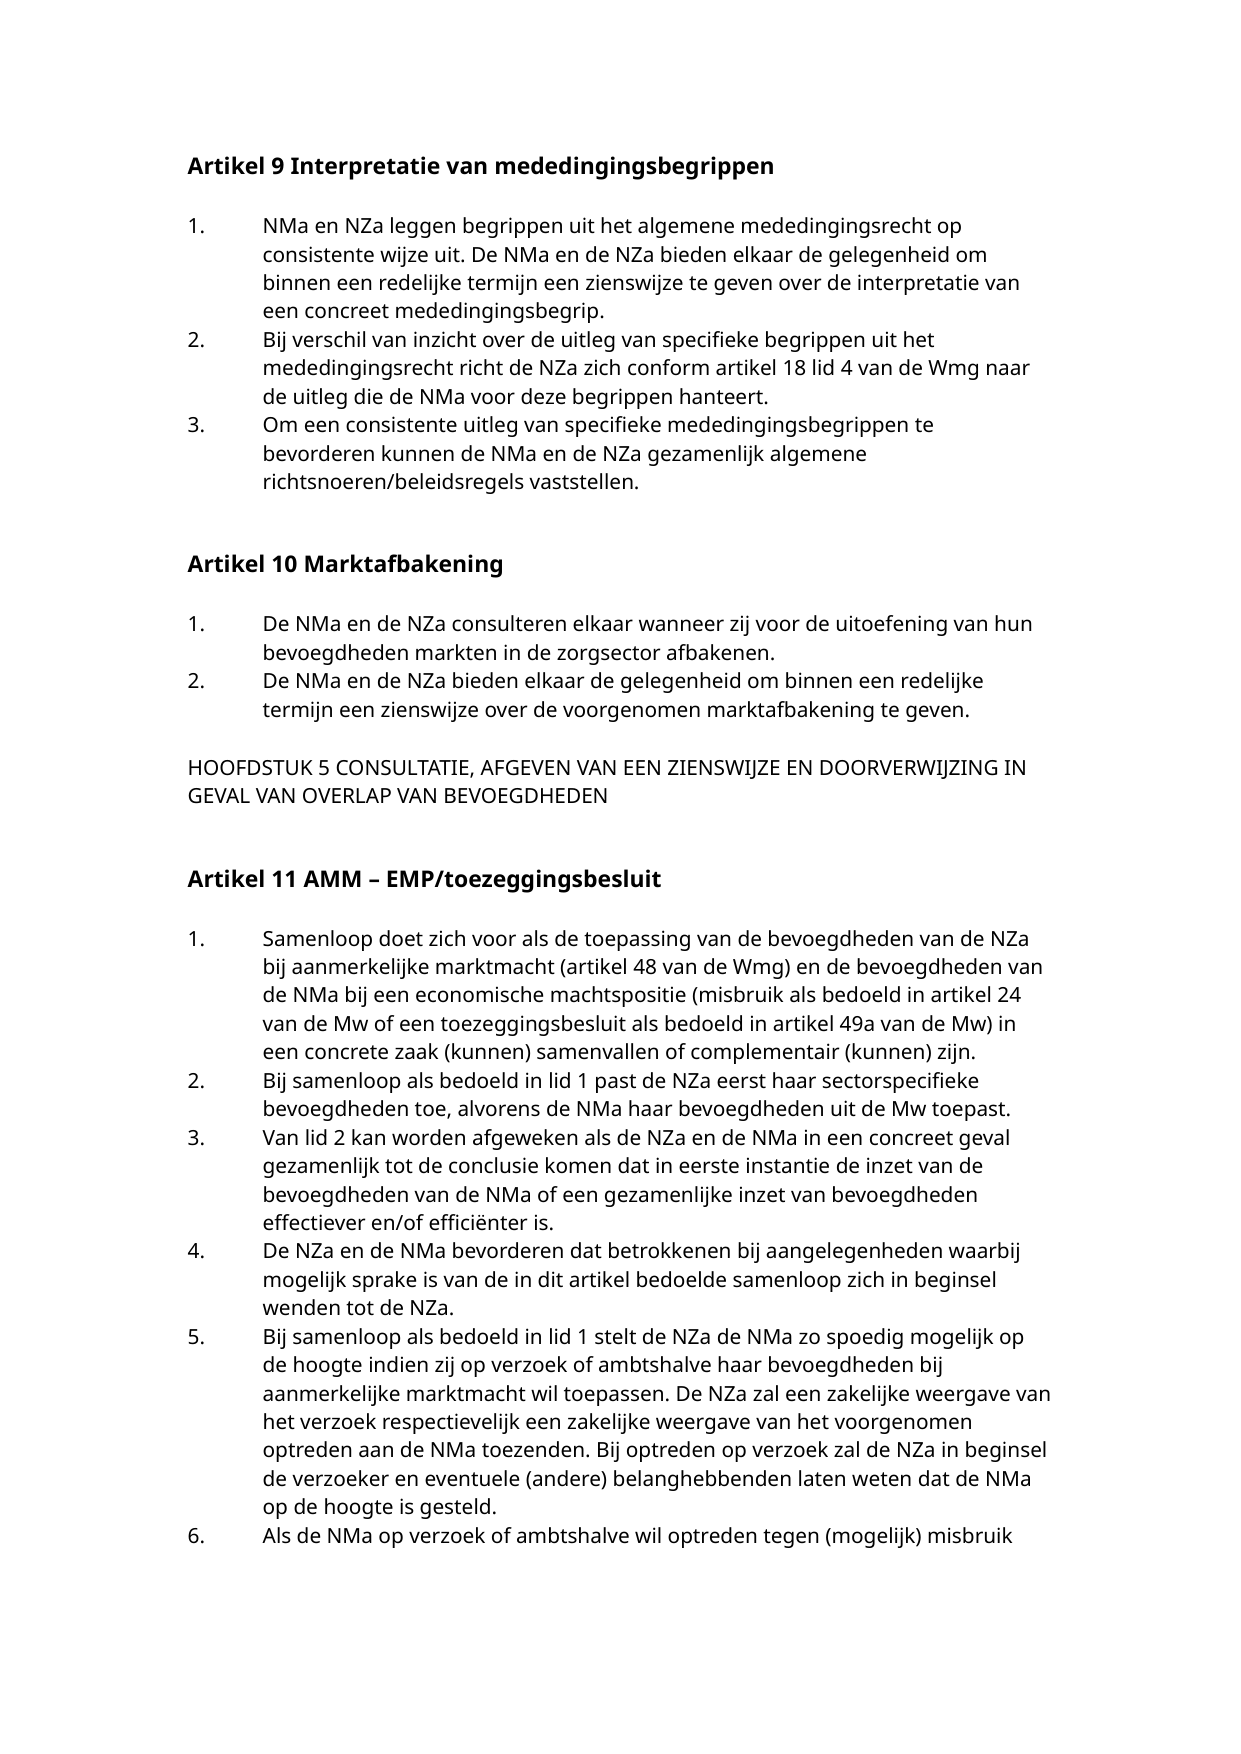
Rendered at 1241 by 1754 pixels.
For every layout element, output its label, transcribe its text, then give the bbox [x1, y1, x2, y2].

list Bij verschil van inzicht over de uitleg van specifieke begrippen uit het mededingingsrecht richt de NZa zich conform artikel 18 lid 4 van de Wmg naar de uitleg die de NMa voor deze begrippen hanteert. [187, 325, 1053, 410]
list Om een consistente uitleg van specifieke mededingingsbegrippen te bevorderen kunnen de NMa en de NZa gezamenlijk algemene richtsnoeren/beleidsregels vaststellen. [187, 410, 1053, 496]
list Als de NMa op verzoek of ambtshalve wil optreden tegen (mogelijk) misbruik [187, 1521, 1053, 1549]
subtitle HOOFDSTUK 5 CONSULTATIE, AFGEVEN VAN EEN ZIENSWIJZE EN DOORVERWIJZING IN GEVAL VAN OVERLAP VAN BEVOEGDHEDEN [187, 753, 1053, 810]
subtitle Artikel 11 AMM – EMP/toezeggingsbesluit [187, 862, 1053, 894]
list Samenloop doet zich voor als de toepassing van de bevoegdheden van de NZa bij aanmerkelijke marktmacht (artikel 48 van de Wmg) en de bevoegdheden van de NMa bij een economische machtspositie (misbruik als bedoeld in artikel 24 van de Mw of een toezeggingsbesluit als bedoeld in artikel 49a van de Mw) in een concrete zaak (kunnen) samenvallen of complementair (kunnen) zijn. [187, 924, 1053, 1066]
list De NMa en de NZa bieden elkaar de gelegenheid om binnen een redelijke termijn een zienswijze over de voorgenomen marktafbakening te geven. [187, 666, 1053, 723]
list NMa en NZa leggen begrippen uit het algemene mededingingsrecht op consistente wijze uit. De NMa en de NZa bieden elkaar de gelegenheid om binnen een redelijke termijn een zienswijze te geven over de interpretatie van een concreet mededingingsbegrip. [187, 211, 1053, 325]
list Bij samenloop als bedoeld in lid 1 past de NZa eerst haar sectorspecifieke bevoegdheden toe, alvorens de NMa haar bevoegdheden uit de Mw toepast. [187, 1066, 1053, 1123]
list De NZa en de NMa bevorderen dat betrokkenen bij aangelegenheden waarbij mogelijk sprake is van de in dit artikel bedoelde samenloop zich in beginsel wenden tot de NZa. [187, 1237, 1053, 1322]
subtitle Artikel 9 Interpretatie van mededingingsbegrippen [187, 150, 1053, 181]
list Van lid 2 kan worden afgeweken als de NZa en de NMa in een concreet geval gezamenlijk tot de conclusie komen dat in eerste instantie de inzet van de bevoegdheden van de NMa of een gezamenlijke inzet van bevoegdheden effectiever en/of efficiënter is. [187, 1123, 1053, 1237]
list Bij samenloop als bedoeld in lid 1 stelt de NZa de NMa zo spoedig mogelijk op de hoogte indien zij op verzoek of ambtshalve haar bevoegdheden bij aanmerkelijke marktmacht wil toepassen. De NZa zal een zakelijke weergave van het verzoek respectievelijk een zakelijke weergave van het voorgenomen optreden aan de NMa toezenden. Bij optreden op verzoek zal de NZa in beginsel de verzoeker en eventuele (andere) belanghebbenden laten weten dat de NMa op de hoogte is gesteld. [187, 1322, 1053, 1521]
subtitle Artikel 10 Marktafbakening [187, 548, 1053, 579]
list De NMa en de NZa consulteren elkaar wanneer zij voor de uitoefening van hun bevoegdheden markten in de zorgsector afbakenen. [187, 609, 1053, 666]
